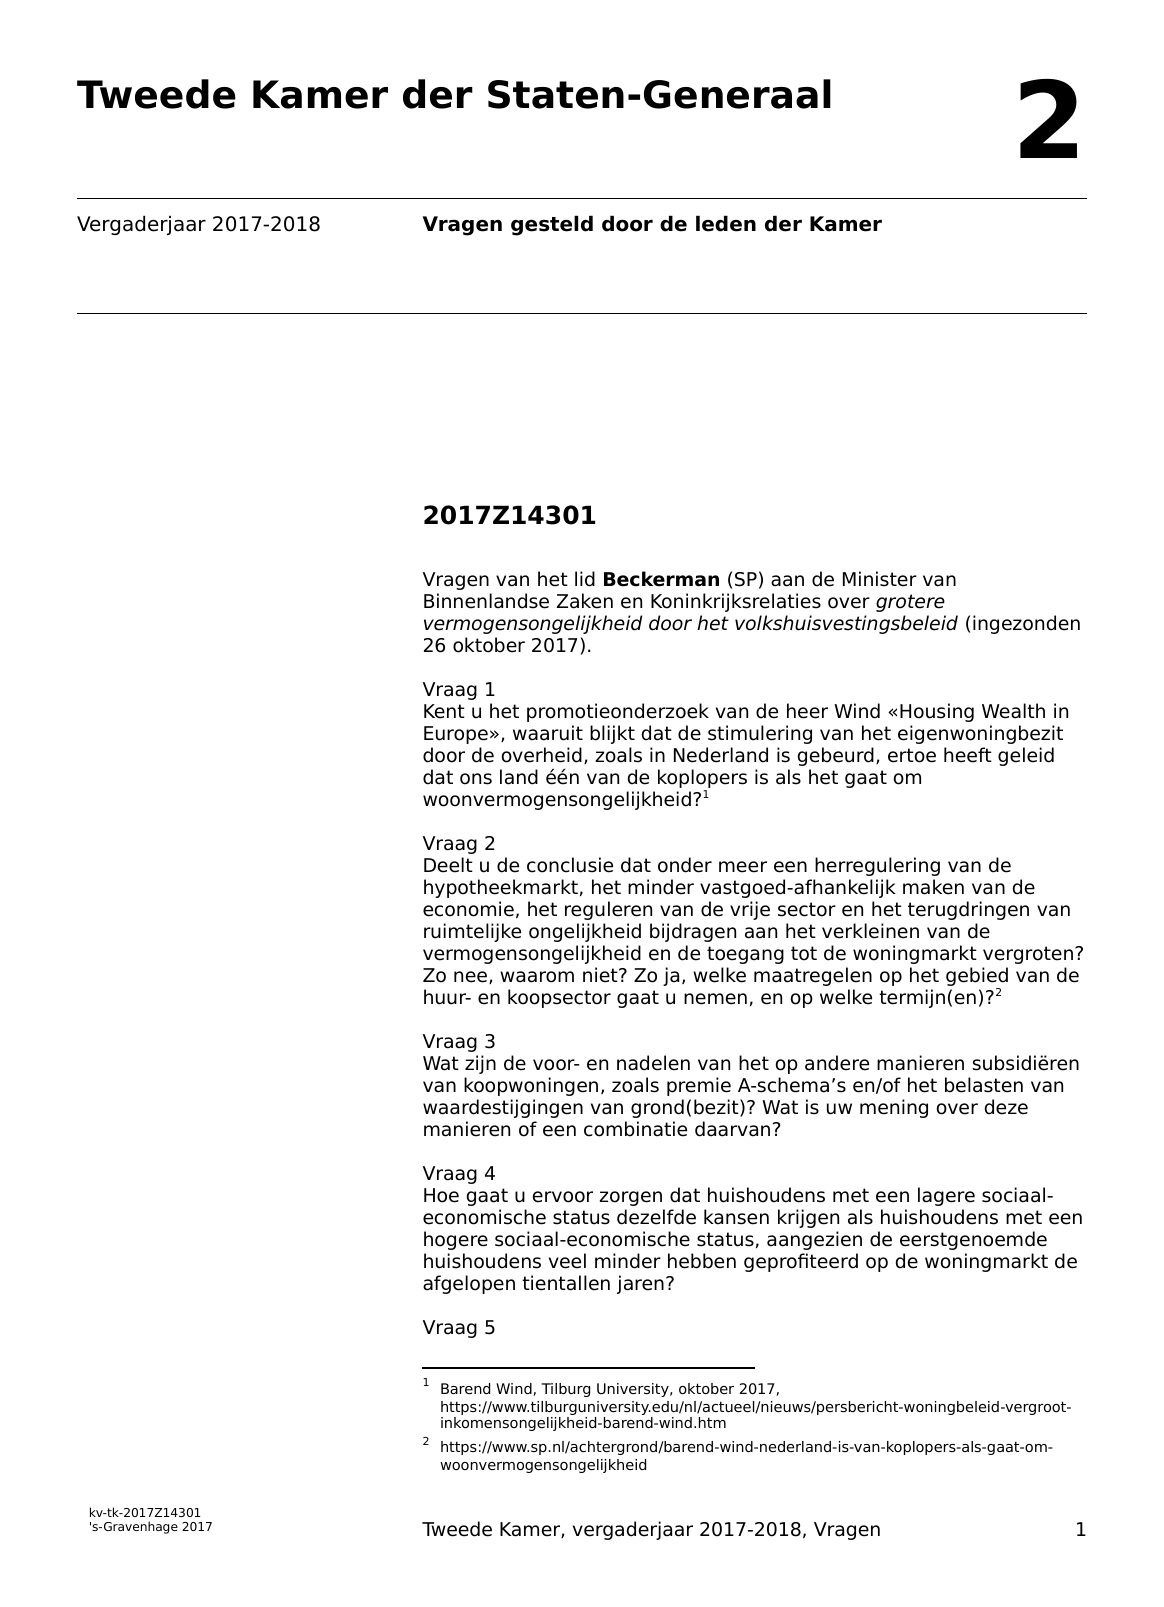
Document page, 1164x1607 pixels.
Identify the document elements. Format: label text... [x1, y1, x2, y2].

table_header Tweede Kamer der Staten-Generaal [77, 59, 886, 198]
table_cell Vergaderjaar 2017-2018 [77, 199, 422, 313]
text Vraag 1 [422, 679, 1087, 701]
text Wat zijn de voor- en nadelen van het op andere manieren subsidiëren van koopwoningen, zoals premie A-schema’s en/of het belasten van waardestijgingen van grond(bezit)? Wat is uw mening over deze manieren of een combinatie daarvan? [422, 1053, 1087, 1141]
text Kent u het promotieonderzoek van de heer Wind «Housing Wealth in Europe», waaruit blijkt dat de stimulering van het eigenwoningbezit door de overheid, zoals in Nederland is gebeurd, ertoe heeft geleid dat ons land één van de koplopers is als het gaat om woonvermogensongelijkheid? [422, 701, 1087, 811]
text Vraag 2 [422, 833, 1087, 855]
text https://www.sp.nl/achtergrond/barend-wind-nederland-is-van-koplopers-als-gaat-om-woonvermogensongelijkheid [422, 1435, 1087, 1474]
text Deelt u de conclusie dat onder meer een herregulering van de hypotheekmarkt, het minder vastgoed-afhankelijk maken van de economie, het reguleren van de vrije sector en het terugdringen van ruimtelijke ongelijkheid bijdragen aan het verkleinen van de vermogensongelijkheid en de toegang tot de woningmarkt vergroten? Zo nee, waarom niet? Zo ja, welke maatregelen op het gebied van de huur- en koopsector gaat u nemen, en op welke termijn(en)? [422, 855, 1087, 1009]
text Vraag 4 [422, 1163, 1087, 1185]
text Barend Wind, Tilburg University, oktober 2017, https://www.tilburguniversity.edu/nl/actueel/nieuws/persbericht-woningbeleid-vergroot-inkomensongelijkheid-barend-wind.htm [422, 1377, 1087, 1432]
text Hoe gaat u ervoor zorgen dat huishoudens met een lagere sociaal-economische status dezelfde kansen krijgen als huishoudens met een hogere sociaal-economische status, aangezien de eerstgenoemde huishoudens veel minder hebben geprofiteerd op de woningmarkt de afgelopen tientallen jaren? [422, 1185, 1087, 1295]
text kv-tk-2017Z14301 [88, 1506, 323, 1520]
text 2017Z14301 [422, 501, 1087, 531]
text Vraag 3 [422, 1031, 1087, 1053]
table_cell Vragen gesteld door de leden der Kamer [422, 199, 1087, 313]
table_header 2 [886, 59, 1087, 198]
text Vragen van het lid Beckerman (SP) aan de Minister van Binnenlandse Zaken en Koninkrijksrelaties over grotere vermogensongelijkheid door het volkshuisvestingsbeleid (ingezonden 26 oktober 2017). [422, 569, 1087, 657]
text 's-Gravenhage 2017 [88, 1520, 323, 1534]
text Vraag 5 [422, 1317, 1087, 1339]
